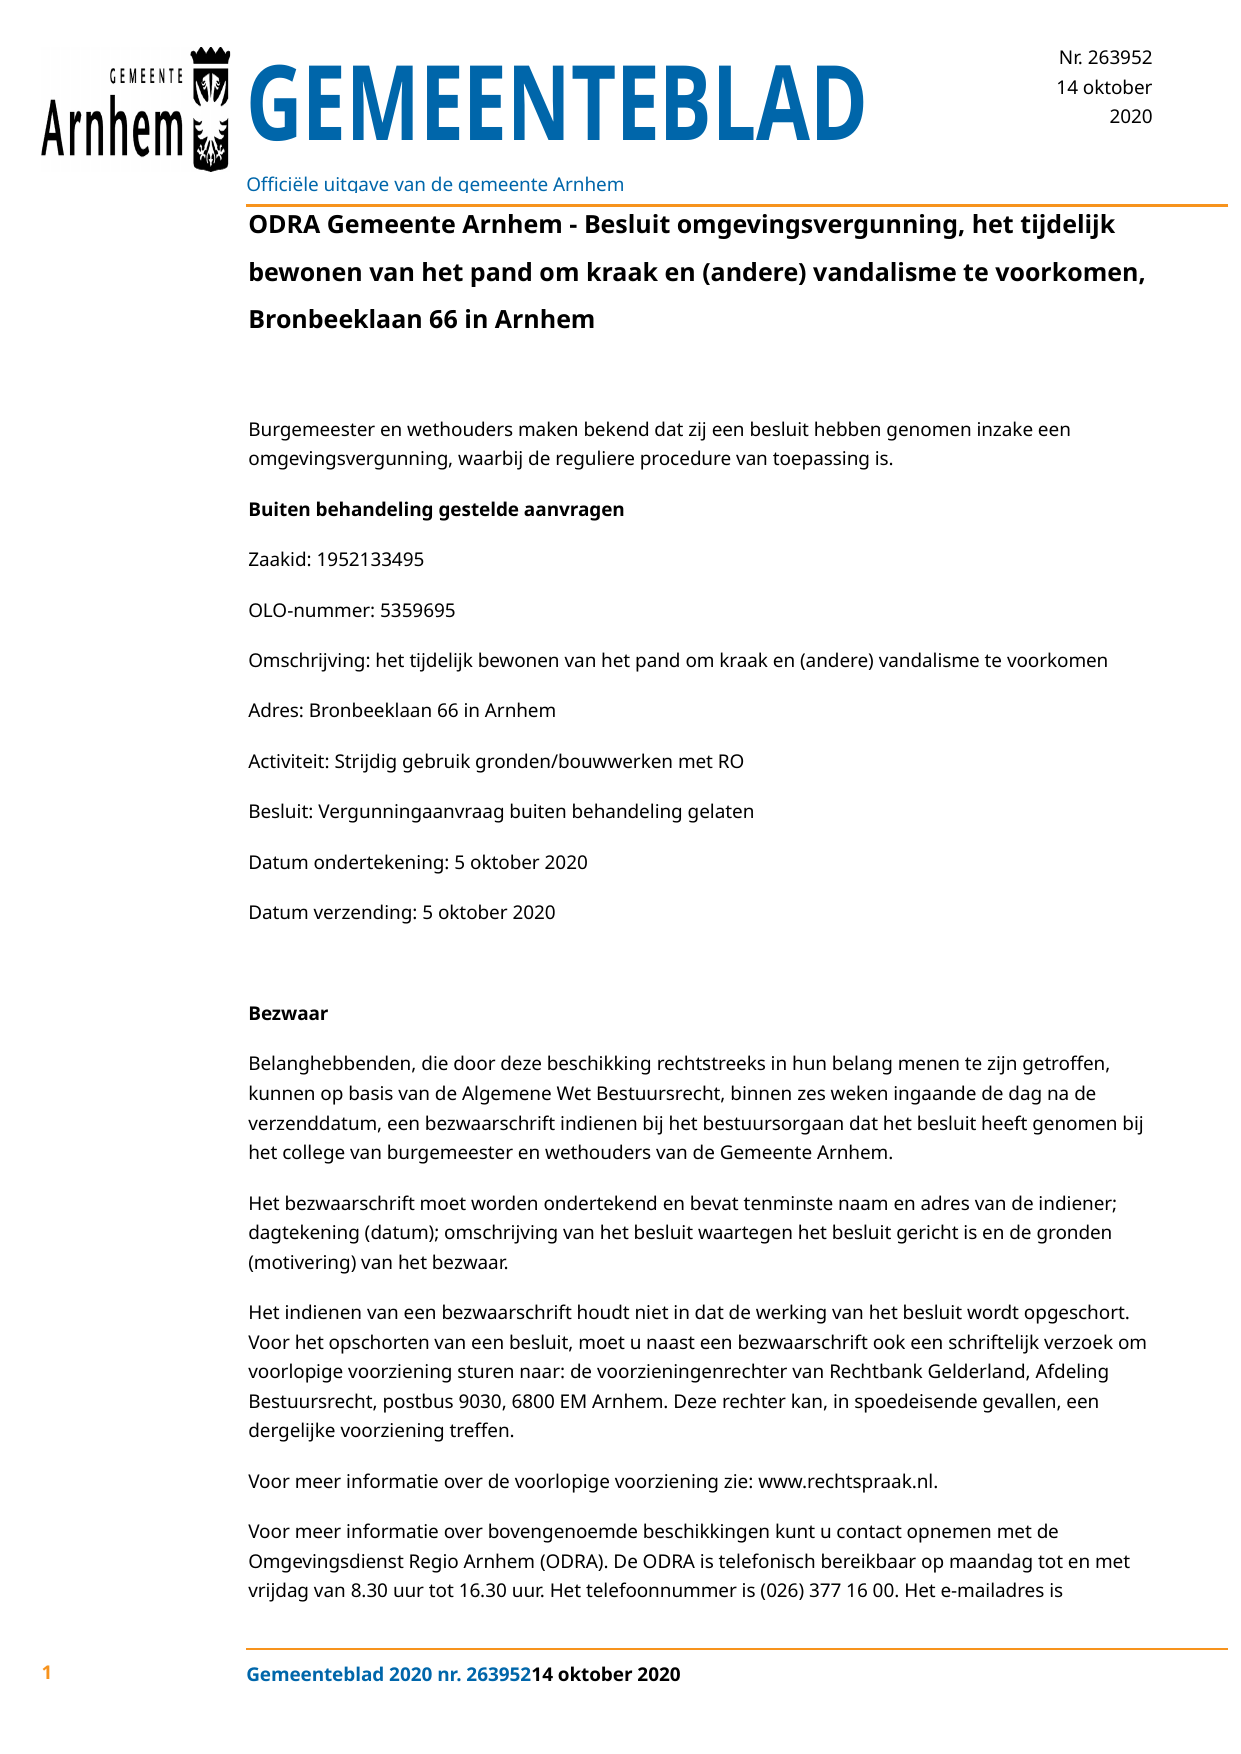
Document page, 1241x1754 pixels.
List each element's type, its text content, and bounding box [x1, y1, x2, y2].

text Datum verzending: 5 oktober 2020 [248, 899, 1152, 925]
text Omschrijving: het tijdelijk bewonen van het pand om kraak en (andere) vandalisme te voorkomen [248, 647, 1152, 673]
text Burgemeester en wethouders maken bekend dat zij een besluit hebben genomen inzake een omgevingsvergunning, waarbij de reguliere procedure van toepassing is. [248, 416, 1152, 471]
text Bezwaar [248, 1000, 1152, 1026]
text OLO-nummer: 5359695 [248, 597, 1152, 622]
text Belanghebbenden, die door deze beschikking rechtstreeks in hun belang menen te zijn getroffen, kunnen op basis van de Algemene Wet Bestuursrecht, binnen zes weken ingaande de dag na de verzenddatum, een bezwaarschrift indienen bij het bestuursorgaan dat het besluit heeft genomen bij het college van burgemeester en wethouders van de Gemeente Arnhem. [248, 1051, 1152, 1165]
picture [41, 47, 231, 172]
text Adres: Bronbeeklaan 66 in Arnhem [248, 698, 1152, 723]
text Het bezwaarschrift moet worden ondertekend en bevat tenminste naam en adres van de indiener; dagtekening (datum); omschrijving van het besluit waartegen het besluit gericht is en de gronden (motivering) van het bezwaar. [248, 1190, 1152, 1274]
text Voor meer informatie over de voorlopige voorziening zie: www.rechtspraak.nl. [248, 1468, 1152, 1494]
text Zaakid: 1952133495 [248, 546, 1152, 572]
text Voor meer informatie over bovengenoemde beschikkingen kunt u contact opnemen met de Omgevingsdienst Regio Arnhem (ODRA). De ODRA is telefonisch bereikbaar op maandag tot en met vrijdag van 8.30 uur tot 16.30 uur. Het telefoonnummer is (026) 377 16 00. Het e-mailadres is [248, 1518, 1152, 1603]
text Besluit: Vergunningaanvraag buiten behandeling gelaten [248, 798, 1152, 824]
text Activiteit: Strijdig gebruik gronden/bouwwerken met RO [248, 748, 1152, 774]
text Het indienen van een bezwaarschrift houdt niet in dat de werking van het besluit wordt opgeschort. Voor het opschorten van een besluit, moet u naast een bezwaarschrift ook een schriftelijk verzoek om voorlopige voorziening sturen naar: de voorzieningenrechter van Rechtbank Gelderland, Afdeling Bestuursrecht, postbus 9030, 6800 EM Arnhem. Deze rechter kan, in spoedeisende gevallen, een dergelijke voorziening treffen. [248, 1299, 1152, 1443]
text Buiten behandeling gestelde aanvragen [248, 496, 1152, 522]
text Datum ondertekening: 5 oktober 2020 [248, 849, 1152, 874]
text ODRA Gemeente Arnhem - Besluit omgevingsvergunning, het tijdelijk bewonen van het pand om kraak en (andere) vandalisme te voorkomen, Bronbeeklaan 66 in Arnhem [248, 207, 1152, 336]
